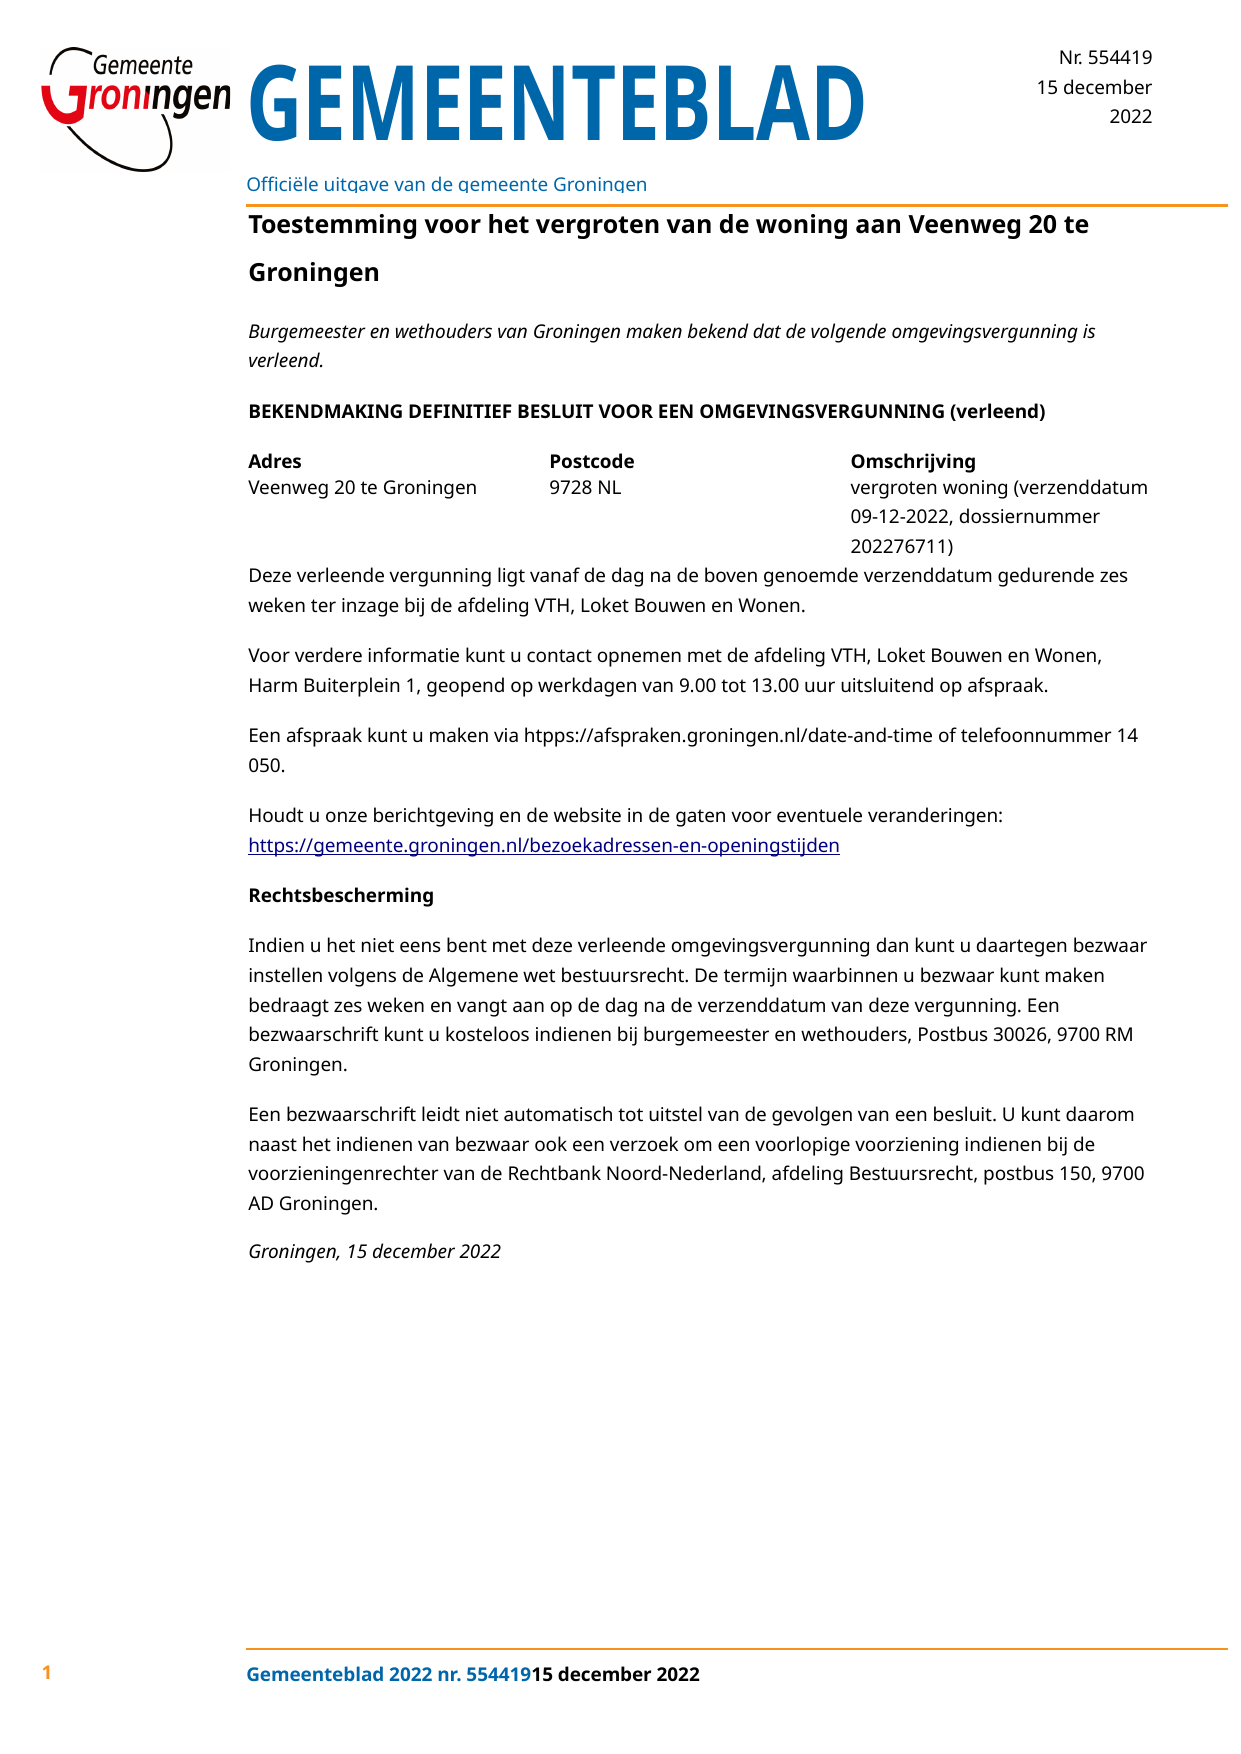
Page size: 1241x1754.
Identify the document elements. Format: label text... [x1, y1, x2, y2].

table_cell Veenweg 20 te Groningen [248, 474, 549, 559]
text Indien u het niet eens bent met deze verleende omgevingsvergunning dan kunt u daartegen bezwaar instellen volgens de Algemene wet bestuursrecht. De termijn waarbinnen u bezwaar kunt maken bedraagt zes weken en vangt aan op de dag na de verzenddatum van deze vergunning. Een bezwaarschrift kunt u kosteloos indienen bij burgemeester en wethouders, Postbus 30026, 9700 RM Groningen. [248, 933, 1152, 1077]
text Burgemeester en wethouders van Groningen maken bekend dat de volgende omgevingsvergunning is verleend. [248, 318, 1152, 373]
text Rechtsbescherming [248, 882, 1152, 908]
text Houdt u onze berichtgeving en de website in de gaten voor eventuele veranderingen: https://gemeente.groningen.nl/bezoekadressen-en-openingstijden [248, 802, 1152, 858]
text Groningen, 15 december 2022 [248, 1238, 1152, 1264]
text Een bezwaarschrift leidt niet automatisch tot uitstel van de gevolgen van een besluit. U kunt daarom naast het indienen van bezwaar ook een verzoek om een voorlopige voorziening indienen bij de voorzieningenrechter van de Rechtbank Noord-Nederland, afdeling Bestuursrecht, postbus 150, 9700 AD Groningen. [248, 1101, 1152, 1216]
table_header Adres [248, 449, 549, 474]
text Deze verleende vergunning ligt vanaf de dag na de boven genoemde verzenddatum gedurende zes weken ter inzage bij de afdeling VTH, Loket Bouwen en Wonen. [248, 562, 1152, 618]
table_cell vergroten woning (verzenddatum 09-12-2022, dossiernummer 202276711) [850, 474, 1152, 559]
table_header Postcode [549, 449, 850, 474]
text Toestemming voor het vergroten van de woning aan Veenweg 20 te Groningen [248, 207, 1152, 288]
text BEKENDMAKING DEFINITIEF BESLUIT VOOR EEN OMGEVINGSVERGUNNING (verleend) [248, 398, 1152, 424]
table_cell 9728 NL [549, 474, 850, 559]
text Voor verdere informatie kunt u contact opnemen met de afdeling VTH, Loket Bouwen en Wonen, Harm Buiterplein 1, geopend op werkdagen van 9.00 tot 13.00 uur uitsluitend op afspraak. [248, 642, 1152, 698]
picture [41, 47, 231, 172]
table_header Omschrijving [850, 449, 1152, 474]
text Een afspraak kunt u maken via htpps://afspraken.groningen.nl/date-and-time of telefoonnummer 14 050. [248, 722, 1152, 778]
